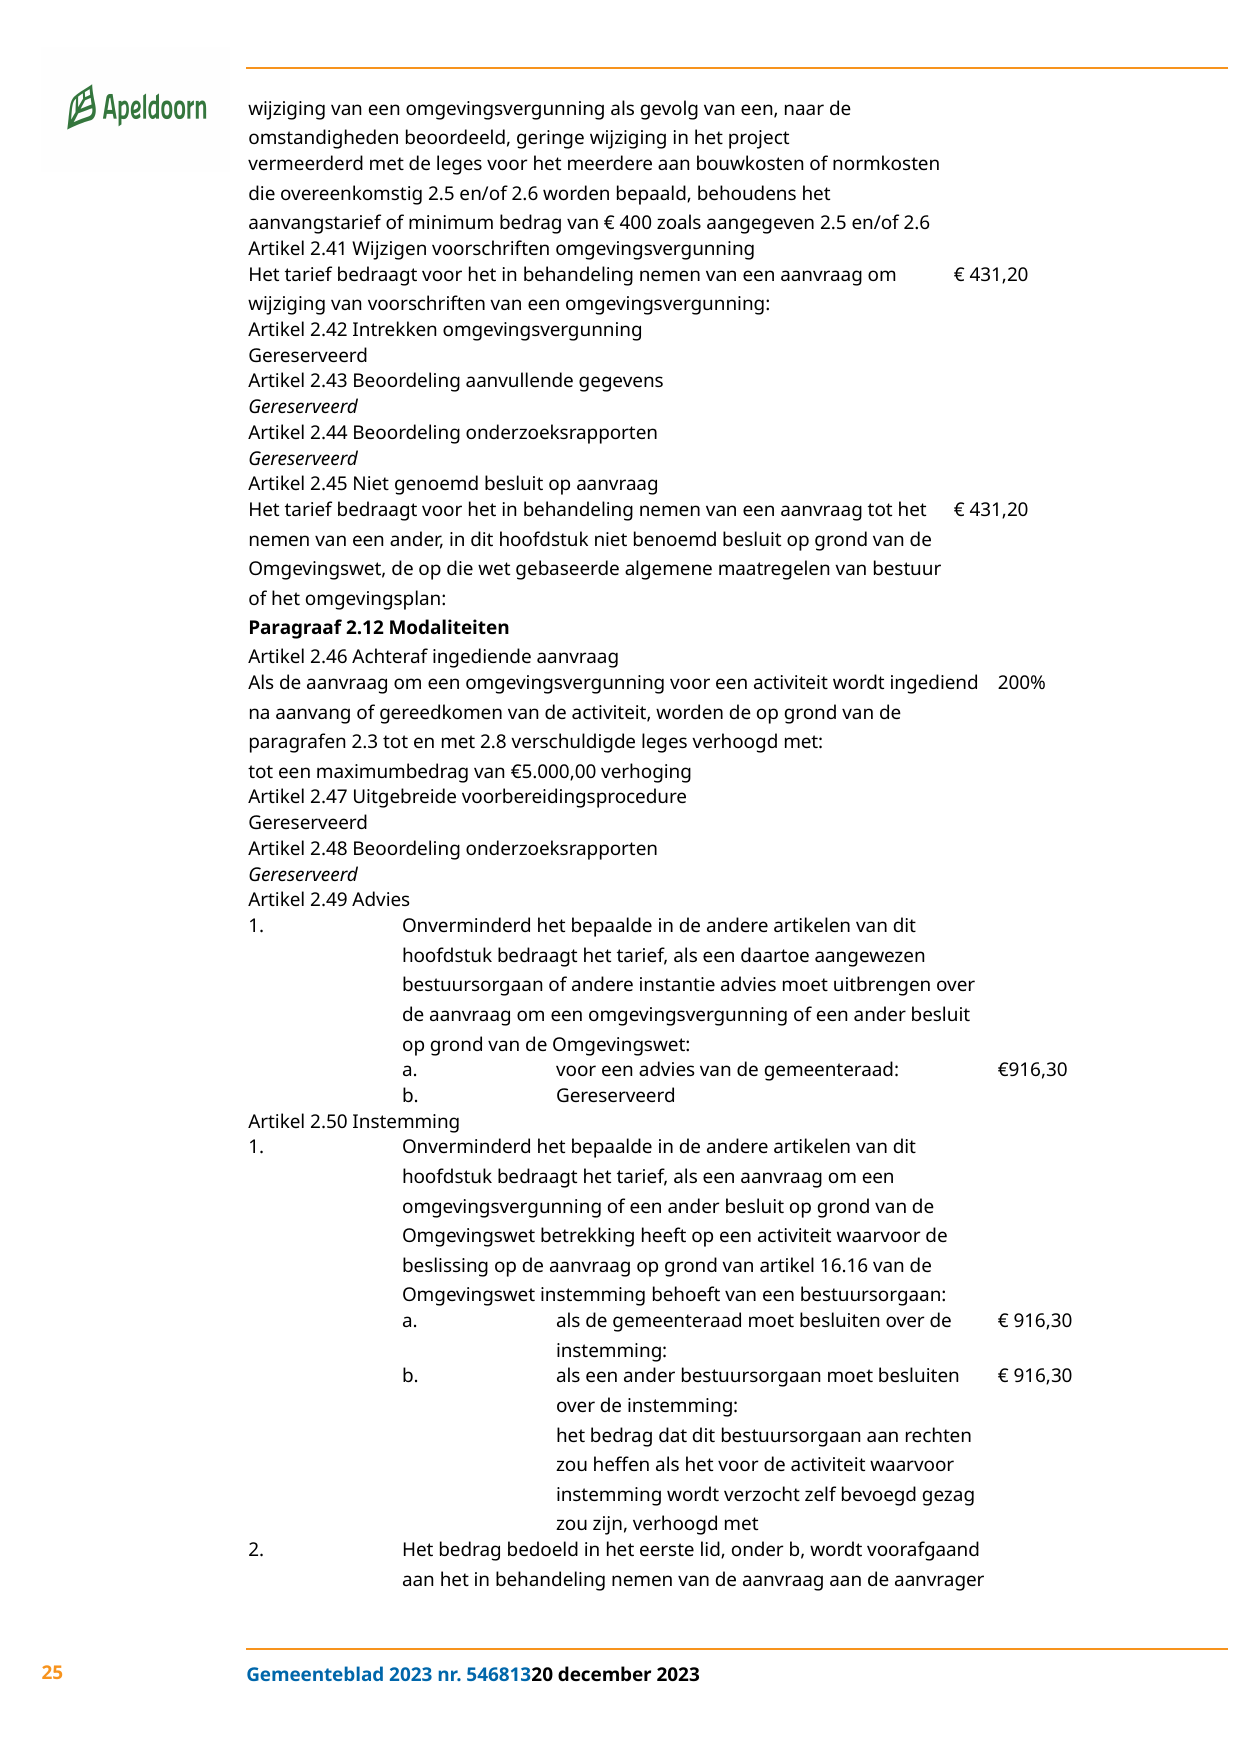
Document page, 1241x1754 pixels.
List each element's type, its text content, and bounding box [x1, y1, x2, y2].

table_cell voor een advies van de gemeenteraad: [556, 1056, 998, 1082]
table_cell [954, 445, 1152, 470]
table_cell [998, 1082, 1152, 1108]
table_cell [998, 810, 1152, 835]
table_cell [954, 235, 1152, 261]
table_cell 1. [248, 913, 402, 1056]
table_cell Gereserveerd [248, 393, 954, 419]
table_cell [998, 913, 1152, 1056]
table_cell 200% [998, 669, 1152, 784]
table_cell Artikel 2.44 Beoordeling onderzoeksrapporten [248, 419, 954, 445]
table_cell [954, 95, 1152, 150]
table_cell €916,30 [998, 1056, 1152, 1082]
table_cell € 916,30 [998, 1363, 1152, 1536]
table_cell Artikel 2.43 Beoordeling aanvullende gegevens [248, 368, 954, 393]
table_cell [998, 887, 1152, 912]
table_cell Artikel 2.48 Beoordeling onderzoeksrapporten [248, 835, 998, 861]
table_cell € 431,20 [954, 496, 1152, 611]
table_cell [954, 342, 1152, 367]
table_cell 2. [248, 1536, 402, 1592]
table_cell Het tarief bedraagt voor het in behandeling nemen van een aanvraag tot het nemen van een ander, in dit hoofdstuk niet benoemd besluit op grond van de Omgevingswet, de op die wet gebaseerde algemene maatregelen van bestuur of het omgevingsplan: [248, 496, 954, 611]
table_cell [998, 1536, 1152, 1592]
table_cell [954, 150, 1152, 235]
table_header [998, 644, 1152, 669]
table_header Artikel 2.46 Achteraf ingediende aanvraag [248, 644, 998, 669]
picture [41, 47, 231, 172]
table_cell [998, 861, 1152, 887]
table_cell [954, 393, 1152, 419]
table_cell [248, 1363, 402, 1536]
table_cell a. [402, 1056, 556, 1082]
table_cell € 916,30 [998, 1307, 1152, 1363]
table_cell Het tarief bedraagt voor het in behandeling nemen van een aanvraag om wijziging van voorschriften van een omgevingsvergunning: [248, 261, 954, 316]
table_cell [998, 1134, 1152, 1307]
table_cell € 431,20 [954, 261, 1152, 316]
table_cell 1. [248, 1134, 402, 1307]
table_cell a. [402, 1307, 556, 1363]
table_cell Gereserveerd [248, 810, 998, 835]
table_cell Onverminderd het bepaalde in de andere artikelen van dit hoofdstuk bedraagt het tarief, als een aanvraag om een omgevingsvergunning of een ander besluit op grond van de Omgevingswet betrekking heeft op een activiteit waarvoor de beslissing op de aanvraag op grond van artikel 16.16 van de Omgevingswet instemming behoeft van een bestuursorgaan: [402, 1134, 998, 1307]
table_cell als de gemeenteraad moet besluiten over de instemming: [556, 1307, 998, 1363]
table_cell [248, 1307, 402, 1363]
table_cell [248, 1082, 402, 1108]
table_cell als een ander bestuursorgaan moet besluiten over de instemming: het bedrag dat dit bestuursorgaan aan rechten zou heffen als het voor de activiteit waarvoor instemming wordt verzocht zelf bevoegd gezag zou zijn, verhoogd met [556, 1363, 998, 1536]
table_cell Artikel 2.50 Instemming [248, 1108, 998, 1134]
table_cell [954, 316, 1152, 342]
table_cell [248, 1056, 402, 1082]
table_cell wijziging van een omgevingsvergunning als gevolg van een, naar de omstandigheden beoordeeld, geringe wijziging in het project [248, 95, 954, 150]
table_cell Artikel 2.42 Intrekken omgevingsvergunning [248, 316, 954, 342]
table_cell Artikel 2.49 Advies [248, 887, 998, 912]
table_cell [954, 419, 1152, 445]
table_cell [998, 1108, 1152, 1134]
table_cell vermeerderd met de leges voor het meerdere aan bouwkosten of normkosten die overeenkomstig 2.5 en/of 2.6 worden bepaald, behoudens het aanvangstarief of minimum bedrag van € 400 zoals aangegeven 2.5 en/of 2.6 [248, 150, 954, 235]
table_cell b. [402, 1082, 556, 1108]
text Paragraaf 2.12 Modaliteiten [248, 614, 1152, 639]
table_cell Gereserveerd [248, 342, 954, 367]
table_cell b. [402, 1363, 556, 1536]
table_cell Artikel 2.45 Niet genoemd besluit op aanvraag [248, 470, 954, 496]
table_cell Artikel 2.41 Wijzigen voorschriften omgevingsvergunning [248, 235, 954, 261]
table_cell Artikel 2.47 Uitgebreide voorbereidingsprocedure [248, 784, 998, 809]
table_cell [998, 835, 1152, 861]
table_cell Als de aanvraag om een omgevingsvergunning voor een activiteit wordt ingediend na aanvang of gereedkomen van de activiteit, worden de op grond van de paragrafen 2.3 tot en met 2.8 verschuldigde leges verhoogd met: tot een maximumbedrag van €5.000,00 verhoging [248, 669, 998, 784]
table_cell Onverminderd het bepaalde in de andere artikelen van dit hoofdstuk bedraagt het tarief, als een daartoe aangewezen bestuursorgaan of andere instantie advies moet uitbrengen over de aanvraag om een omgevingsvergunning of een ander besluit op grond van de Omgevingswet: [402, 913, 998, 1056]
table_cell [954, 368, 1152, 393]
table_cell Gereserveerd [556, 1082, 998, 1108]
table_cell Het bedrag bedoeld in het eerste lid, onder b, wordt voorafgaand aan het in behandeling nemen van de aanvraag aan de aanvrager [402, 1536, 998, 1592]
table_cell [998, 784, 1152, 809]
table_cell Gereserveerd [248, 861, 998, 887]
table_cell [954, 470, 1152, 496]
table_cell Gereserveerd [248, 445, 954, 470]
